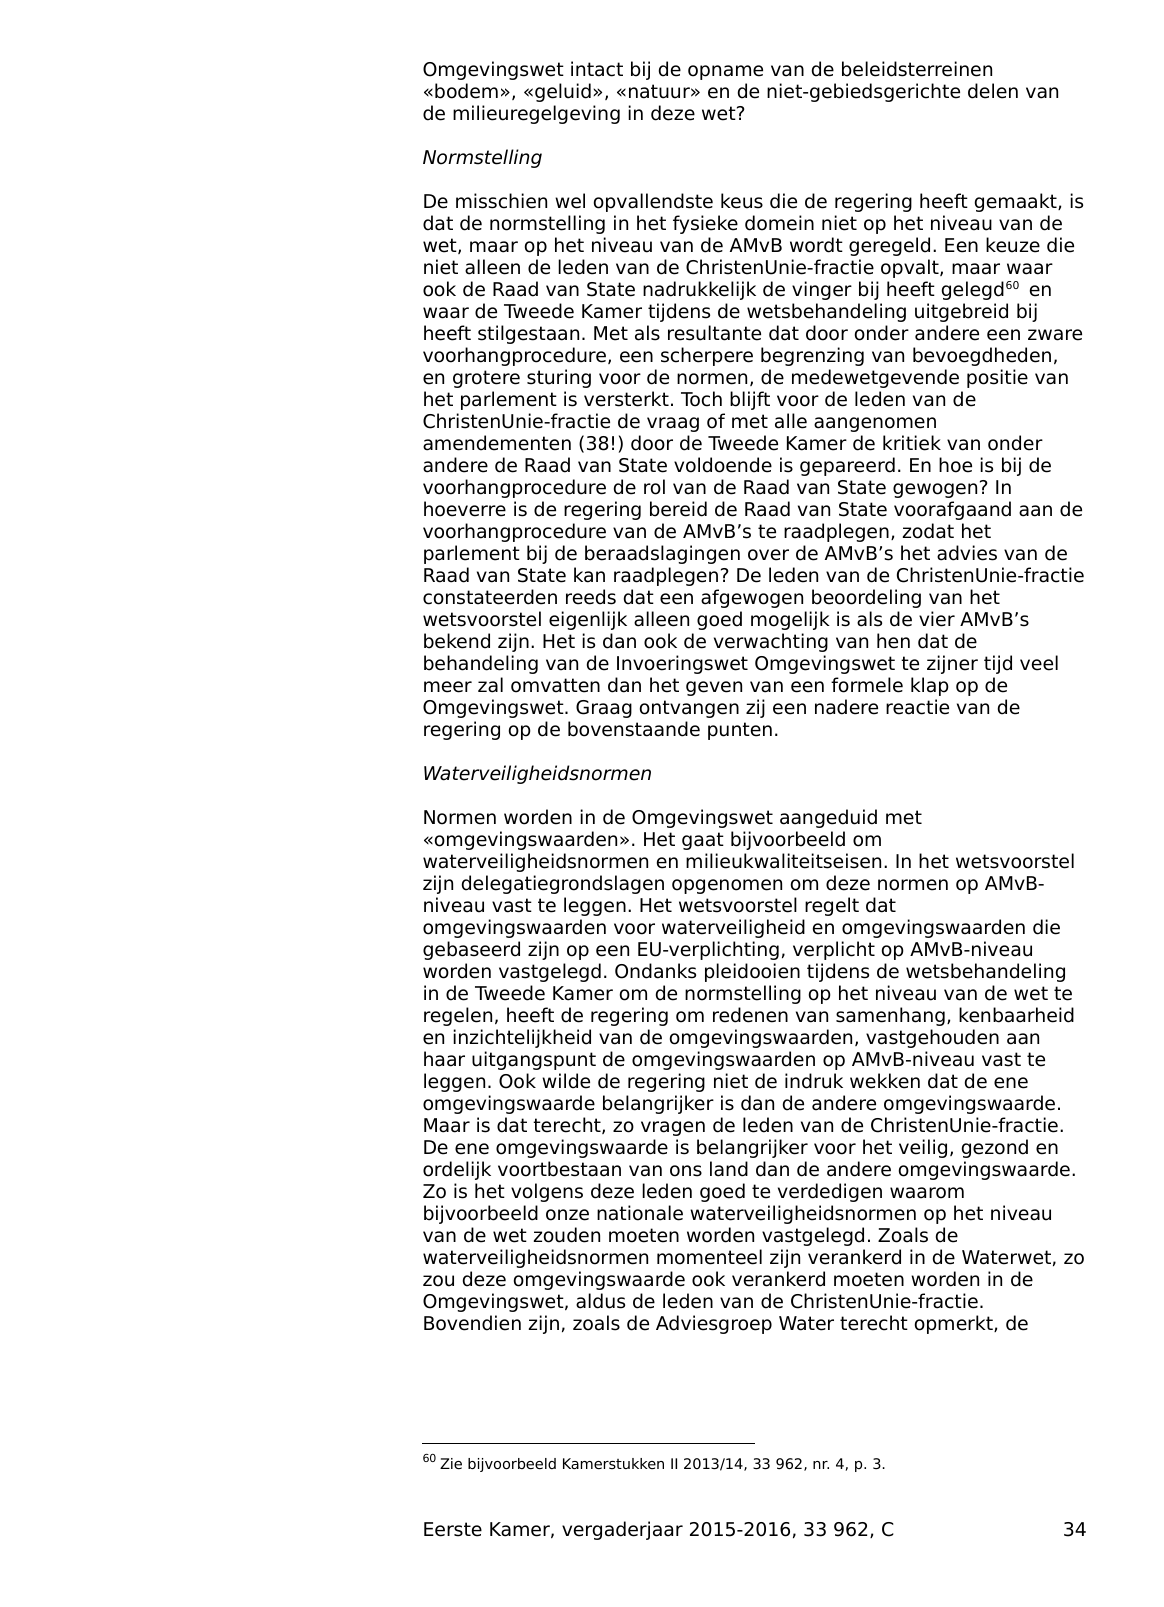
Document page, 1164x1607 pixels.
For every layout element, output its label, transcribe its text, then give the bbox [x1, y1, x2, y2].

text Omgevingswet intact bij de opname van de beleidsterreinen «bodem», «geluid», «natuur» en de niet-gebiedsgerichte delen van de milieuregelgeving in deze wet? [422, 59, 1087, 125]
subtitle Waterveiligheidsnormen [422, 763, 1087, 785]
subtitle Normstelling [422, 147, 1087, 169]
text Normen worden in de Omgevingswet aangeduid met «omgevingswaarden». Het gaat bijvoorbeeld om waterveiligheidsnormen en milieukwaliteitseisen. In het wetsvoorstel zijn delegatiegrondslagen opgenomen om deze normen op AMvB-niveau vast te leggen. Het wetsvoorstel regelt dat omgevingswaarden voor waterveiligheid en omgevingswaarden die gebaseerd zijn op een EU-verplichting, verplicht op AMvB-niveau worden vastgelegd. Ondanks pleidooien tijdens de wetsbehandeling in de Tweede Kamer om de normstelling op het niveau van de wet te regelen, heeft de regering om redenen van samenhang, kenbaarheid en inzichtelijkheid van de omgevingswaarden, vastgehouden aan haar uitgangspunt de omgevingswaarden op AMvB-niveau vast te leggen. Ook wilde de regering niet de indruk wekken dat de ene omgevingswaarde belangrijker is dan de andere omgevingswaarde. Maar is dat terecht, zo vragen de leden van de ChristenUnie-fractie. De ene omgevingswaarde is belangrijker voor het veilig, gezond en ordelijk voortbestaan van ons land dan de andere omgevingswaarde. Zo is het volgens deze leden goed te verdedigen waarom bijvoorbeeld onze nationale waterveiligheidsnormen op het niveau van de wet zouden moeten worden vastgelegd. Zoals de waterveiligheidsnormen momenteel zijn verankerd in de Waterwet, zo zou deze omgevingswaarde ook verankerd moeten worden in de Omgevingswet, aldus de leden van de ChristenUnie-fractie. Bovendien zijn, zoals de Adviesgroep Water terecht opmerkt, de [422, 807, 1087, 1335]
text De misschien wel opvallendste keus die de regering heeft gemaakt, is dat de normstelling in het fysieke domein niet op het niveau van de wet, maar op het niveau van de AMvB wordt geregeld. Een keuze die niet alleen de leden van de ChristenUnie-fractie opvalt, maar waar ook de Raad van State nadrukkelijk de vinger bij heeft gelegd en waar de Tweede Kamer tijdens de wetsbehandeling uitgebreid bij heeft stilgestaan. Met als resultante dat door onder andere een zware voorhangprocedure, een scherpere begrenzing van bevoegdheden, en grotere sturing voor de normen, de medewetgevende positie van het parlement is versterkt. Toch blijft voor de leden van de ChristenUnie-fractie de vraag of met alle aangenomen amendementen (38!) door de Tweede Kamer de kritiek van onder andere de Raad van State voldoende is gepareerd. En hoe is bij de voorhangprocedure de rol van de Raad van State gewogen? In hoeverre is de regering bereid de Raad van State voorafgaand aan de voorhangprocedure van de AMvB’s te raadplegen, zodat het parlement bij de beraadslagingen over de AMvB’s het advies van de Raad van State kan raadplegen? De leden van de ChristenUnie-fractie constateerden reeds dat een afgewogen beoordeling van het wetsvoorstel eigenlijk alleen goed mogelijk is als de vier AMvB’s bekend zijn. Het is dan ook de verwachting van hen dat de behandeling van de Invoeringswet Omgevingswet te zijner tijd veel meer zal omvatten dan het geven van een formele klap op de Omgevingswet. Graag ontvangen zij een nadere reactie van de regering op de bovenstaande punten. [422, 191, 1087, 741]
text Zie bijvoorbeeld Kamerstukken II 2013/14, 33 962, nr. 4, p. 3. [422, 1452, 1087, 1474]
